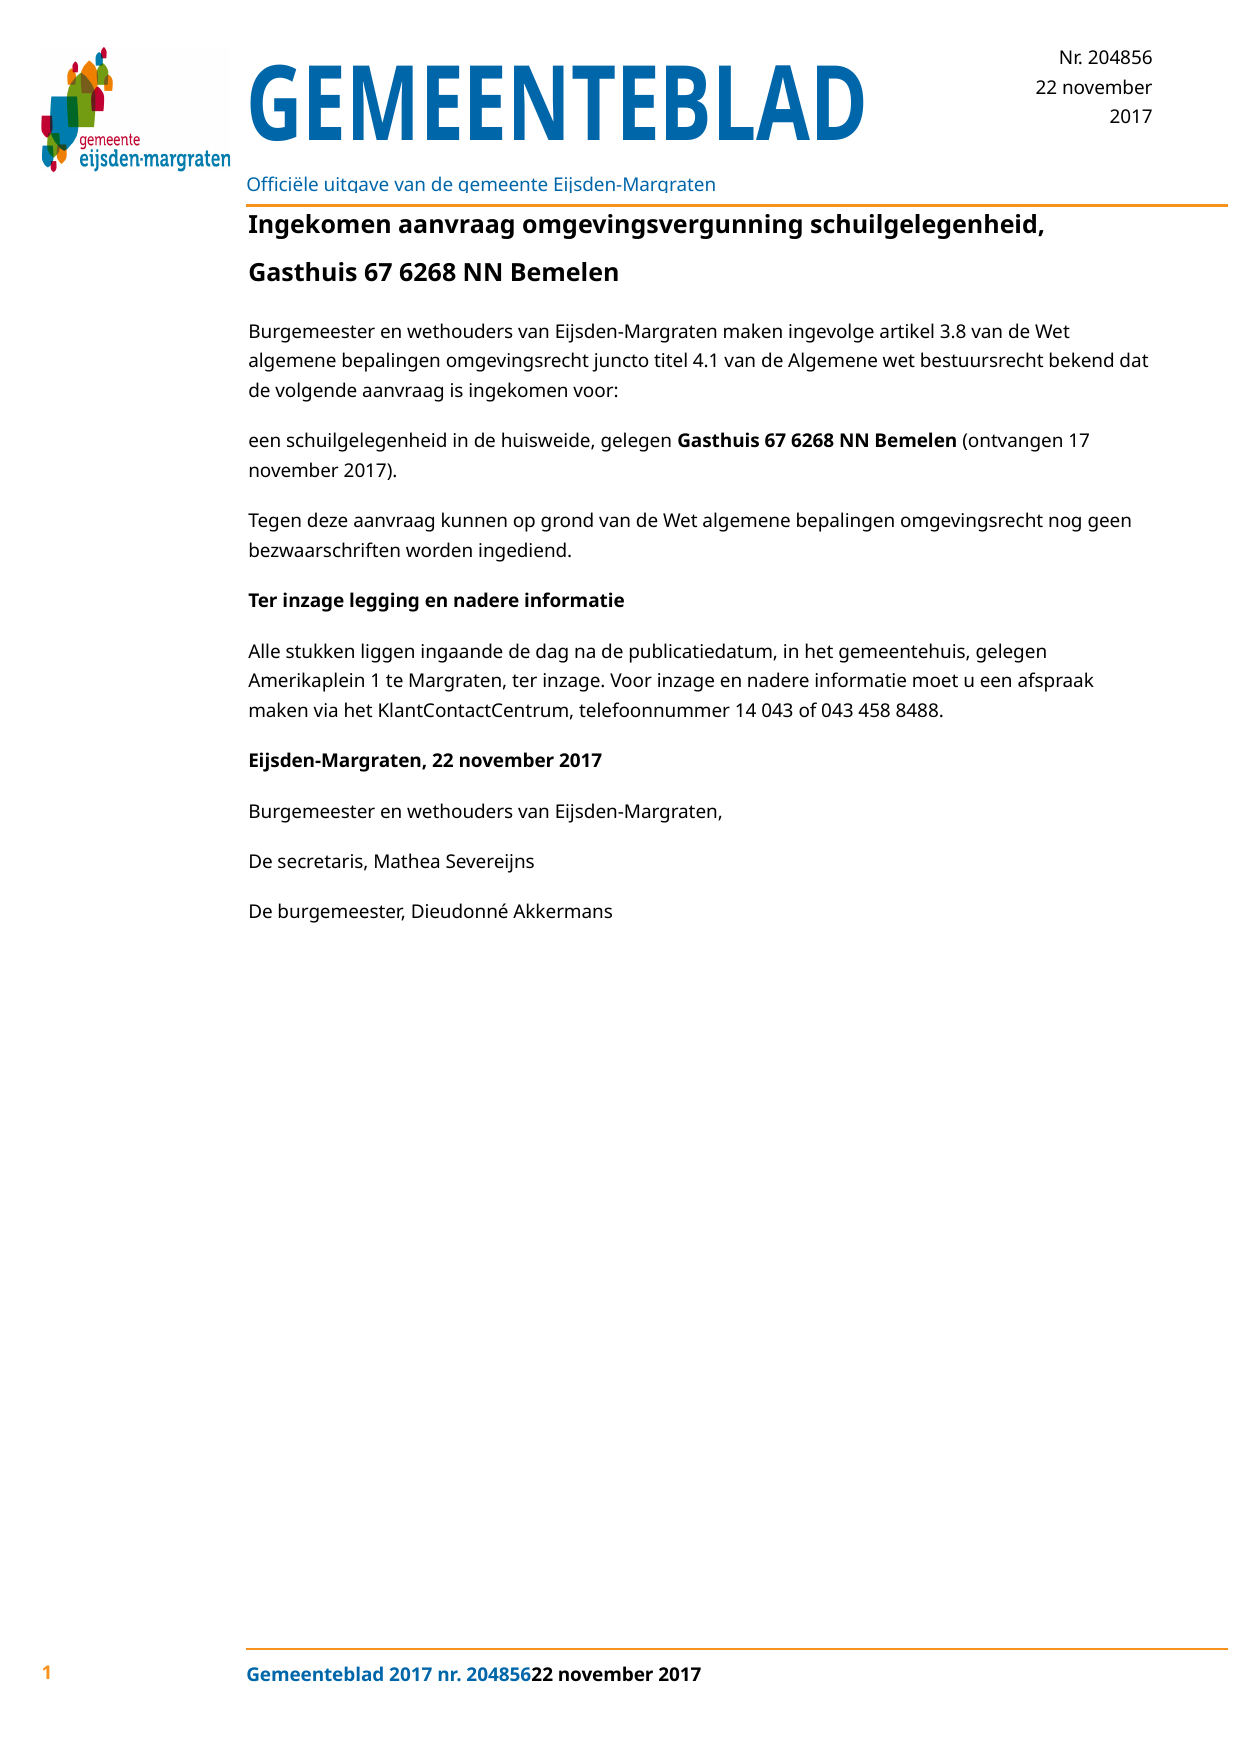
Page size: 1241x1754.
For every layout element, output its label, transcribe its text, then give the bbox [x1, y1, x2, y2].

text Eijsden-Margraten, 22 november 2017 [248, 747, 1152, 773]
text De burgemeester, Dieudonné Akkermans [248, 899, 1152, 924]
text Ter inzage legging en nadere informatie [248, 587, 1152, 613]
text Tegen deze aanvraag kunnen op grond van de Wet algemene bepalingen omgevingsrecht nog geen bezwaarschriften worden ingediend. [248, 507, 1152, 563]
text Alle stukken liggen ingaande de dag na de publicatiedatum, in het gemeentehuis, gelegen Amerikaplein 1 te Margraten, ter inzage. Voor inzage en nadere informatie moet u een afspraak maken via het KlantContactCentrum, telefoonnummer 14 043 of 043 458 8488. [248, 638, 1152, 723]
text Burgemeester en wethouders van Eijsden-Margraten maken ingevolge artikel 3.8 van de Wet algemene bepalingen omgevingsrecht juncto titel 4.1 van de Algemene wet bestuursrecht bekend dat de volgende aanvraag is ingekomen voor: [248, 318, 1152, 403]
picture [41, 47, 231, 172]
text Burgemeester en wethouders van Eijsden-Margraten, [248, 798, 1152, 824]
text De secretaris, Mathea Severeijns [248, 848, 1152, 874]
text Ingekomen aanvraag omgevingsvergunning schuilgelegenheid, Gasthuis 67 6268 NN Bemelen [248, 207, 1152, 288]
text een schuilgelegenheid in de huisweide, gelegen Gasthuis 67 6268 NN Bemelen (ontvangen 17 november 2017). [248, 427, 1152, 483]
